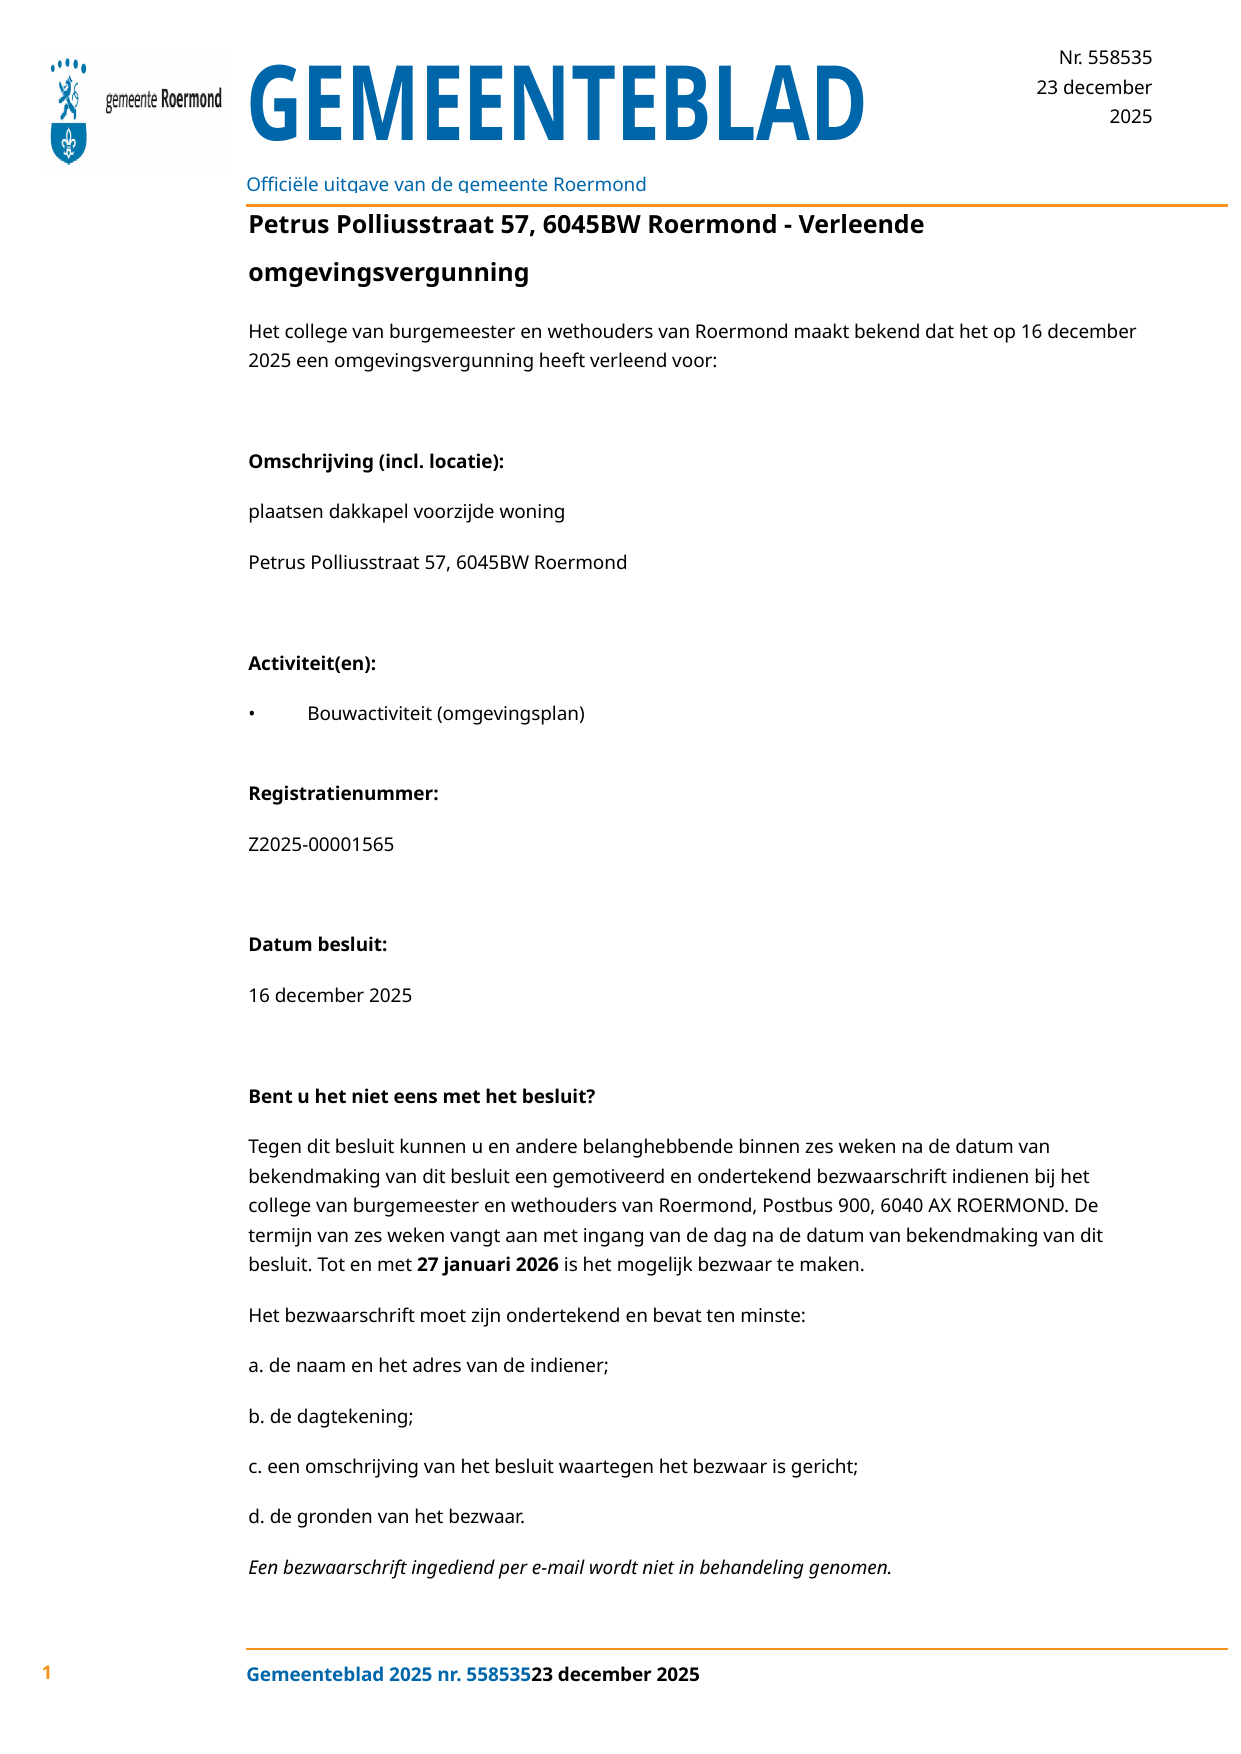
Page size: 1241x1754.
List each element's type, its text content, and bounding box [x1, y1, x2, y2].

text Tegen dit besluit kunnen u en andere belanghebbende binnen zes weken na de datum van bekendmaking van dit besluit een gemotiveerd en ondertekend bezwaarschrift indienen bij het college van burgemeester en wethouders van Roermond, Postbus 900, 6040 AX ROERMOND. De termijn van zes weken vangt aan met ingang van de dag na de datum van bekendmaking van dit besluit. Tot en met 27 januari 2026 is het mogelijk bezwaar te maken. [248, 1133, 1152, 1277]
text Bent u het niet eens met het besluit? [248, 1083, 1152, 1109]
text Het college van burgemeester en wethouders van Roermond maakt bekend dat het op 16 december 2025 een omgevingsvergunning heeft verleend voor: [248, 318, 1152, 373]
text Omschrijving (incl. locatie): [248, 448, 1152, 474]
text Petrus Polliusstraat 57, 6045BW Roermond - Verleende omgevingsvergunning [248, 207, 1152, 288]
text Petrus Polliusstraat 57, 6045BW Roermond [248, 549, 1152, 575]
text Registratienummer: [248, 780, 1152, 806]
text d. de gronden van het bezwaar. [248, 1504, 1152, 1529]
text plaatsen dakkapel voorzijde woning [248, 499, 1152, 524]
text a. de naam en het adres van de indiener; [248, 1352, 1152, 1378]
text 16 december 2025 [248, 982, 1152, 1008]
text b. de dagtekening; [248, 1403, 1152, 1429]
text Het bezwaarschrift moet zijn ondertekend en bevat ten minste: [248, 1302, 1152, 1328]
text Datum besluit: [248, 932, 1152, 957]
picture [41, 47, 231, 172]
list Bouwactiviteit (omgevingsplan) [248, 700, 1152, 726]
text c. een omschrijving van het besluit waartegen het bezwaar is gericht; [248, 1453, 1152, 1479]
text Een bezwaarschrift ingediend per e-mail wordt niet in behandeling genomen. [248, 1554, 1152, 1580]
text Z2025-00001565 [248, 831, 1152, 857]
text Activiteit(en): [248, 650, 1152, 676]
